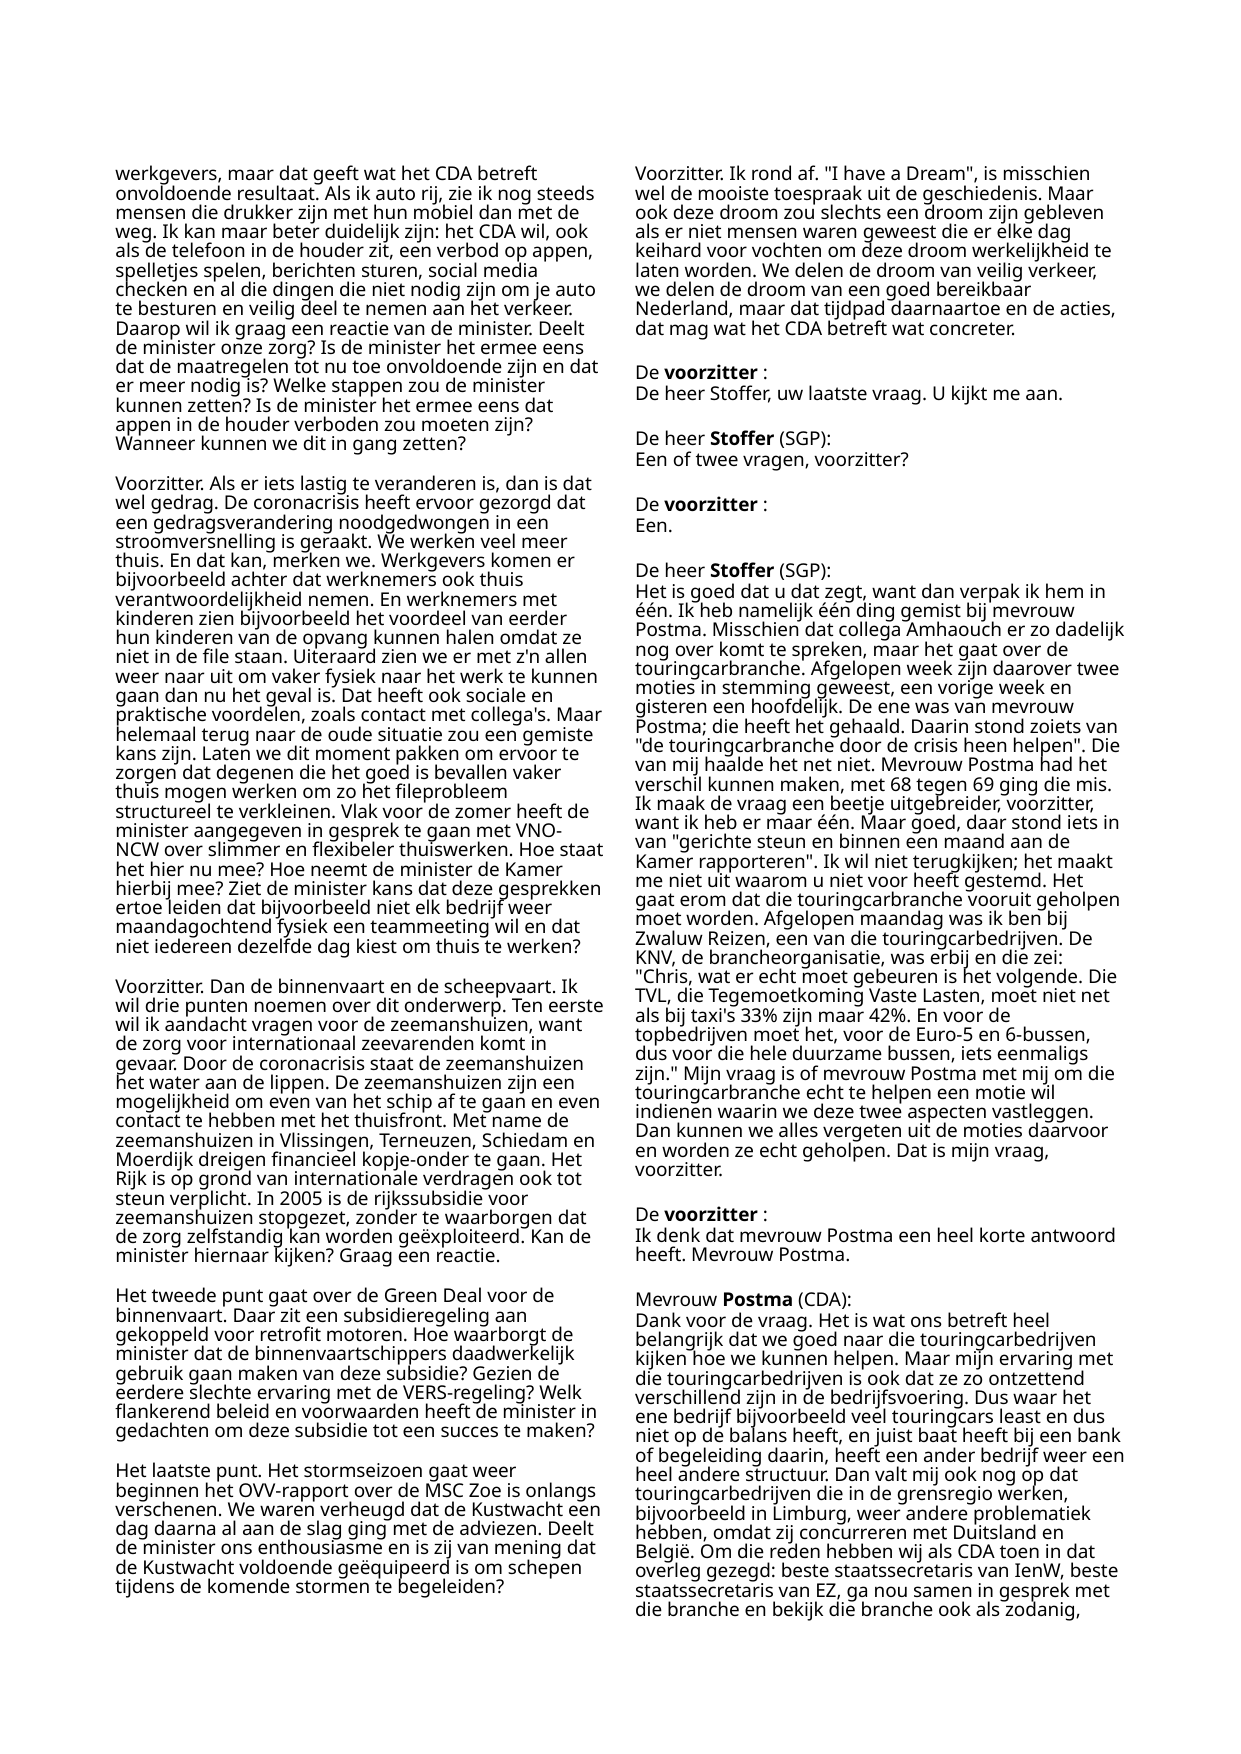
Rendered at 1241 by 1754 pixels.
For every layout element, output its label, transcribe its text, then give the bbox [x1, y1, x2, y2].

text Een. [635, 517, 1125, 536]
text Het is goed dat u dat zegt, want dan verpak ik hem in één. Ik heb namelijk één ding gemist bij mevrouw Postma. Misschien dat collega Amhaouch er zo dadelijk nog over komt te spreken, maar het gaat over de touringcarbranche. Afgelopen week zijn daarover twee moties in stemming geweest, een vorige week en gisteren een hoofdelijk. De ene was van mevrouw Postma; die heeft het gehaald. Daarin stond zoiets van "de touringcarbranche door de crisis heen helpen". Die van mij haalde het net niet. Mevrouw Postma had het verschil kunnen maken, met 68 tegen 69 ging die mis. Ik maak de vraag een beetje uitgebreider, voorzitter, want ik heb er maar één. Maar goed, daar stond iets in van "gerichte steun en binnen een maand aan de Kamer rapporteren". Ik wil niet terugkijken; het maakt me niet uit waarom u niet voor heeft gestemd. Het gaat erom dat die touringcarbranche vooruit geholpen moet worden. Afgelopen maandag was ik ben bij Zwaluw Reizen, een van die touringcarbedrijven. De KNV, de brancheorganisatie, was erbij en die zei: "Chris, wat er echt moet gebeuren is het volgende. Die TVL, die Tegemoetkoming Vaste Lasten, moet niet net als bij taxi's 33% zijn maar 42%. En voor de topbedrijven moet het, voor de Euro-5 en 6-bussen, dus voor die hele duurzame bussen, iets eenmaligs zijn." Mijn vraag is of mevrouw Postma met mij om die touringcarbranche echt te helpen een motie wil indienen waarin we deze twee aspecten vastleggen. Dan kunnen we alles vergeten uit de moties daarvoor en worden ze echt geholpen. Dat is mijn vraag, voorzitter. [635, 583, 1125, 1180]
text Het tweede punt gaat over de Green Deal voor de binnenvaart. Daar zit een subsidieregeling aan gekoppeld voor retrofit motoren. Hoe waarborgt de minister dat de binnenvaartschippers daadwerkelijk gebruik gaan maken van deze subsidie? Gezien de eerdere slechte ervaring met de VERS-regeling? Welk flankerend beleid en voorwaarden heeft de minister in gedachten om deze subsidie tot een succes te maken? [115, 1287, 605, 1442]
text Dank voor de vraag. Het is wat ons betreft heel belangrijk dat we goed naar die touringcarbedrijven kijken hoe we kunnen helpen. Maar mijn ervaring met die touringcarbedrijven is ook dat ze zo ontzettend verschillend zijn in de bedrijfsvoering. Dus waar het ene bedrijf bijvoorbeeld veel touringcars least en dus niet op de balans heeft, en juist baat heeft bij een bank of begeleiding daarin, heeft een ander bedrijf weer een heel andere structuur. Dan valt mij ook nog op dat touringcarbedrijven die in de grensregio werken, bijvoorbeeld in Limburg, weer andere problematiek hebben, omdat zij concurreren met Duitsland en België. Om die reden hebben wij als CDA toen in dat overleg gezegd: beste staatssecretaris van IenW, beste staatssecretaris van EZ, ga nou samen in gesprek met die branche en bekijk die branche ook als zodanig, [635, 1312, 1125, 1620]
text De heer Stoffer, uw laatste vraag. U kijkt me aan. [635, 385, 1125, 404]
text Voorzitter. Als er iets lastig te veranderen is, dan is dat wel gedrag. De coronacrisis heeft ervoor gezorgd dat een gedragsverandering noodgedwongen in een stroomversnelling is geraakt. We werken veel meer thuis. En dat kan, merken we. Werkgevers komen er bijvoorbeeld achter dat werknemers ook thuis verantwoordelijkheid nemen. En werknemers met kinderen zien bijvoorbeeld het voordeel van eerder hun kinderen van de opvang kunnen halen omdat ze niet in de file staan. Uiteraard zien we er met z'n allen weer naar uit om vaker fysiek naar het werk te kunnen gaan dan nu het geval is. Dat heeft ook sociale en praktische voordelen, zoals contact met collega's. Maar helemaal terug naar de oude situatie zou een gemiste kans zijn. Laten we dit moment pakken om ervoor te zorgen dat degenen die het goed is bevallen vaker thuis mogen werken om zo het fileprobleem structureel te verkleinen. Vlak voor de zomer heeft de minister aangegeven in gesprek te gaan met VNO-NCW over slimmer en flexibeler thuiswerken. Hoe staat het hier nu mee? Hoe neemt de minister de Kamer hierbij mee? Ziet de minister kans dat deze gesprekken ertoe leiden dat bijvoorbeeld niet elk bedrijf weer maandagochtend fysiek een teammeeting wil en dat niet iedereen dezelfde dag kiest om thuis te werken? [115, 475, 605, 957]
text Het laatste punt. Het stormseizoen gaat weer beginnen het OVV-rapport over de MSC Zoe is onlangs verschenen. We waren verheugd dat de Kustwacht een dag daarna al aan de slag ging met de adviezen. Deelt de minister ons enthousiasme en is zij van mening dat de Kustwacht voldoende geëquipeerd is om schepen tijdens de komende stormen te begeleiden? [115, 1462, 605, 1597]
text De voorzitter : [635, 491, 1125, 517]
text De voorzitter : [635, 1201, 1125, 1227]
text werkgevers, maar dat geeft wat het CDA betreft onvoldoende resultaat. Als ik auto rij, zie ik nog steeds mensen die drukker zijn met hun mobiel dan met de weg. Ik kan maar beter duidelijk zijn: het CDA wil, ook als de telefoon in de houder zit, een verbod op appen, spelletjes spelen, berichten sturen, social media checken en al die dingen die niet nodig zijn om je auto te besturen en veilig deel te nemen aan het verkeer. Daarop wil ik graag een reactie van de minister. Deelt de minister onze zorg? Is de minister het ermee eens dat de maatregelen tot nu toe onvoldoende zijn en dat er meer nodig is? Welke stappen zou de minister kunnen zetten? Is de minister het ermee eens dat appen in de houder verboden zou moeten zijn? Wanneer kunnen we dit in gang zetten? [115, 165, 605, 454]
text De voorzitter : [635, 359, 1125, 385]
text Voorzitter. Ik rond af. "I have a Dream", is misschien wel de mooiste toespraak uit de geschiedenis. Maar ook deze droom zou slechts een droom zijn gebleven als er niet mensen waren geweest die er elke dag keihard voor vochten om deze droom werkelijkheid te laten worden. We delen de droom van veilig verkeer, we delen de droom van een goed bereikbaar Nederland, maar dat tijdpad daarnaartoe en de acties, dat mag wat het CDA betreft wat concreter. [635, 165, 1125, 339]
text Mevrouw Postma (CDA): [635, 1286, 1125, 1312]
text Voorzitter. Dan de binnenvaart en de scheepvaart. Ik wil drie punten noemen over dit onderwerp. Ten eerste wil ik aandacht vragen voor de zeemanshuizen, want de zorg voor internationaal zeevarenden komt in gevaar. Door de coronacrisis staat de zeemanshuizen het water aan de lippen. De zeemanshuizen zijn een mogelijkheid om even van het schip af te gaan en even contact te hebben met het thuisfront. Met name de zeemanshuizen in Vlissingen, Terneuzen, Schiedam en Moerdijk dreigen financieel kopje-onder te gaan. Het Rijk is op grond van internationale verdragen ook tot steun verplicht. In 2005 is de rijkssubsidie voor zeemanshuizen stopgezet, zonder te waarborgen dat de zorg zelfstandig kan worden geëxploiteerd. Kan de minister hiernaar kijken? Graag een reactie. [115, 978, 605, 1267]
text De heer Stoffer (SGP): [635, 425, 1125, 451]
text De heer Stoffer (SGP): [635, 557, 1125, 583]
text Een of twee vragen, voorzitter? [635, 451, 1125, 470]
text Ik denk dat mevrouw Postma een heel korte antwoord heeft. Mevrouw Postma. [635, 1227, 1125, 1265]
